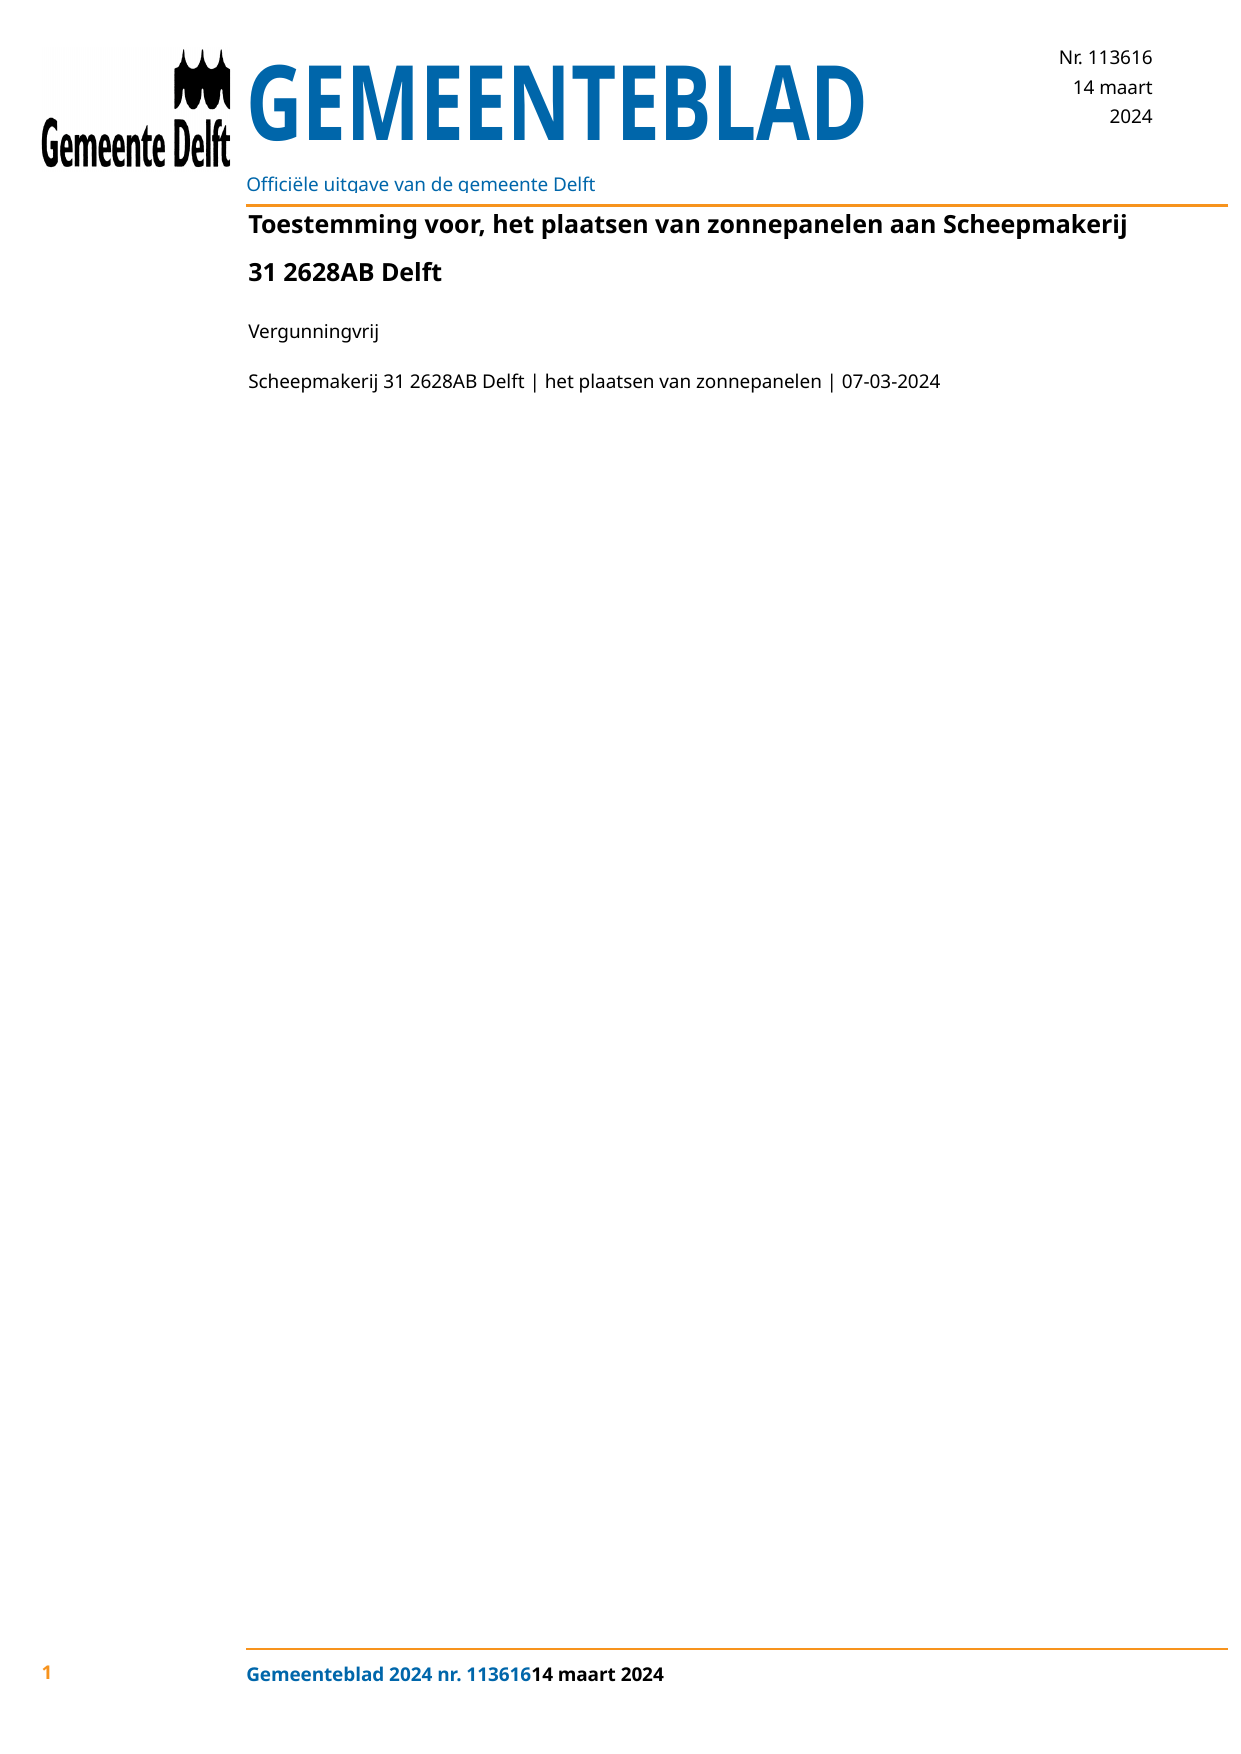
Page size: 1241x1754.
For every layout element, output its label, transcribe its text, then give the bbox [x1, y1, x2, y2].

text Vergunningvrij [248, 318, 1152, 344]
picture [41, 47, 231, 172]
text Scheepmakerij 31 2628AB Delft | het plaatsen van zonnepanelen | 07-03-2024 [248, 368, 1152, 394]
text Toestemming voor, het plaatsen van zonnepanelen aan Scheepmakerij 31 2628AB Delft [248, 207, 1152, 288]
